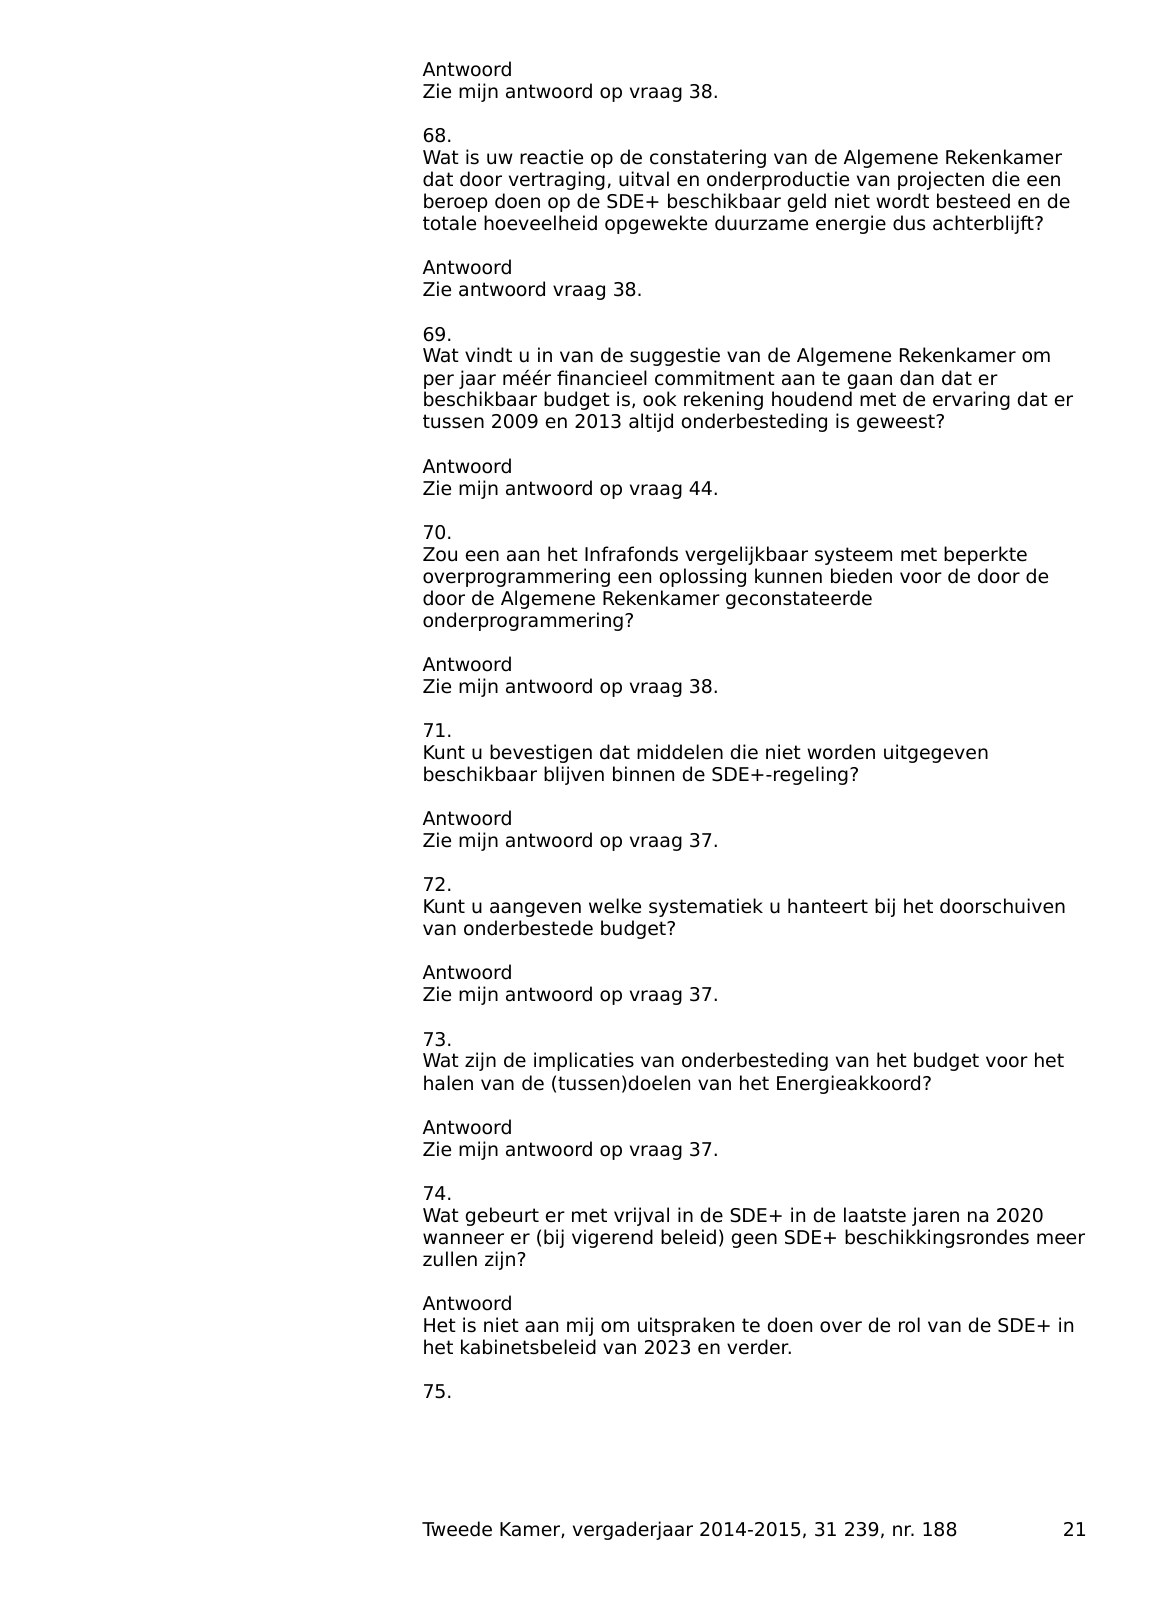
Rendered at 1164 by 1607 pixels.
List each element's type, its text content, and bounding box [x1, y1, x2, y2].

text Het is niet aan mij om uitspraken te doen over de rol van de SDE+ in het kabinetsbeleid van 2023 en verder. [422, 1315, 1087, 1359]
text Antwoord [422, 654, 1087, 676]
text Zie mijn antwoord op vraag 38. [422, 81, 1087, 103]
text 69. [422, 323, 1087, 345]
text Antwoord [422, 257, 1087, 279]
text Antwoord [422, 962, 1087, 984]
text 74. [422, 1183, 1087, 1205]
text Wat gebeurt er met vrijval in de SDE+ in de laatste jaren na 2020 wanneer er (bij vigerend beleid) geen SDE+ beschikkingsrondes meer zullen zijn? [422, 1205, 1087, 1271]
text 68. [422, 125, 1087, 147]
text 72. [422, 874, 1087, 896]
text Antwoord [422, 1117, 1087, 1138]
text Zie antwoord vraag 38. [422, 279, 1087, 301]
text Zie mijn antwoord op vraag 37. [422, 984, 1087, 1006]
text Antwoord [422, 59, 1087, 81]
text Wat is uw reactie op de constatering van de Algemene Rekenkamer dat door vertraging, uitval en onderproductie van projecten die een beroep doen op de SDE+ beschikbaar geld niet wordt besteed en de totale hoeveelheid opgewekte duurzame energie dus achterblijft? [422, 147, 1087, 235]
text Zie mijn antwoord op vraag 38. [422, 676, 1087, 698]
text Zie mijn antwoord op vraag 37. [422, 1138, 1087, 1161]
text Zou een aan het Infrafonds vergelijkbaar systeem met beperkte overprogrammering een oplossing kunnen bieden voor de door de door de Algemene Rekenkamer geconstateerde onderprogrammering? [422, 544, 1087, 632]
text Antwoord [422, 808, 1087, 830]
text 70. [422, 522, 1087, 544]
text 71. [422, 720, 1087, 742]
text Antwoord [422, 456, 1087, 477]
text 75. [422, 1381, 1087, 1403]
text Wat zijn de implicaties van onderbesteding van het budget voor het halen van de (tussen)doelen van het Energieakkoord? [422, 1050, 1087, 1094]
text Antwoord [422, 1293, 1087, 1315]
text 73. [422, 1028, 1087, 1050]
text Kunt u bevestigen dat middelen die niet worden uitgegeven beschikbaar blijven binnen de SDE+-regeling? [422, 742, 1087, 786]
text Zie mijn antwoord op vraag 44. [422, 477, 1087, 499]
text Kunt u aangeven welke systematiek u hanteert bij het doorschuiven van onderbestede budget? [422, 896, 1087, 940]
text Zie mijn antwoord op vraag 37. [422, 830, 1087, 852]
text Wat vindt u in van de suggestie van de Algemene Rekenkamer om per jaar méér financieel commitment aan te gaan dan dat er beschikbaar budget is, ook rekening houdend met de ervaring dat er tussen 2009 en 2013 altijd onderbesteding is geweest? [422, 345, 1087, 433]
